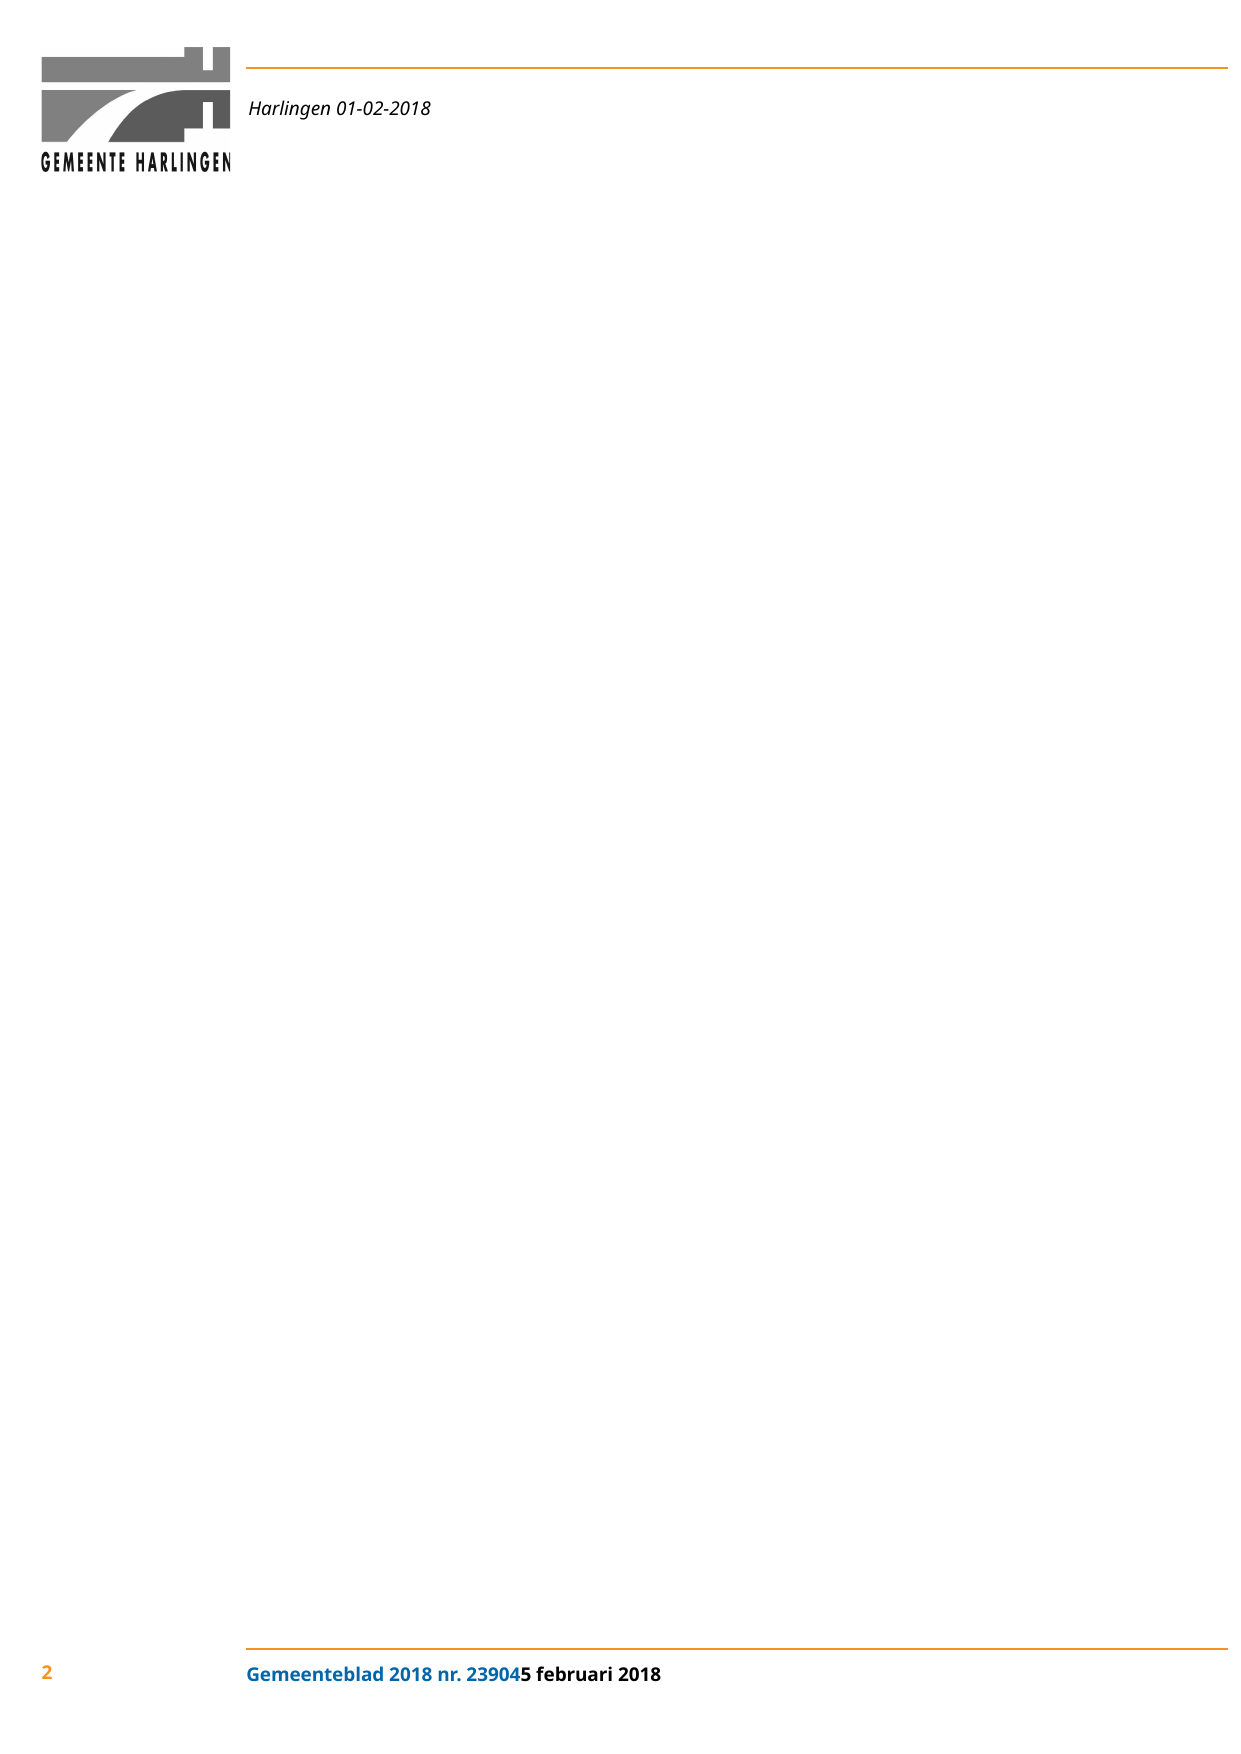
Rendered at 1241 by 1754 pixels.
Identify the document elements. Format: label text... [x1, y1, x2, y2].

text Harlingen 01-02-2018 [248, 95, 1152, 121]
picture [41, 47, 231, 172]
